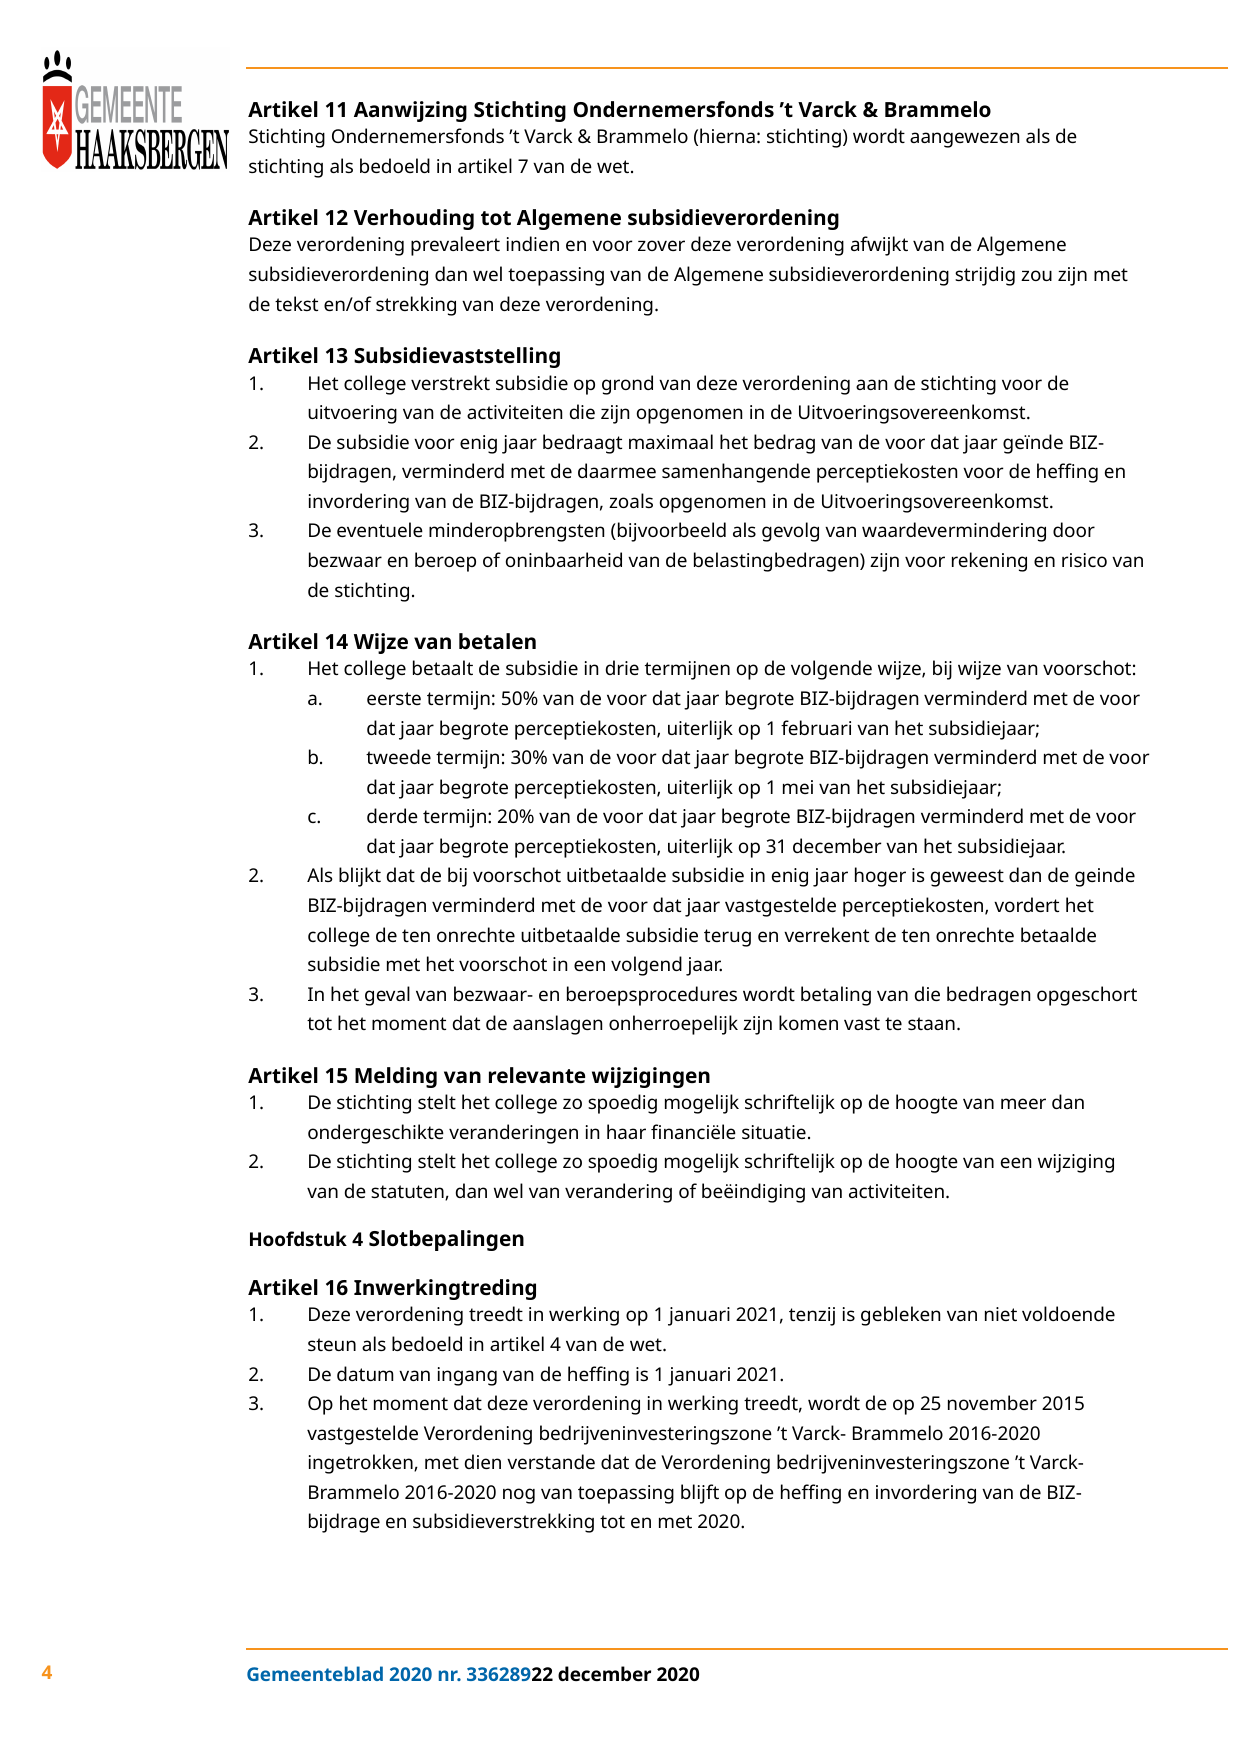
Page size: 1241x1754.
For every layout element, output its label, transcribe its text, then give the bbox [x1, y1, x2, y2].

list Deze verordening treedt in werking op 1 januari 2021, tenzij is gebleken van niet voldoende steun als bedoeld in artikel 4 van de wet. [248, 1302, 1152, 1357]
list De datum van ingang van de heffing is 1 januari 2021. [248, 1361, 1152, 1386]
list De stichting stelt het college zo spoedig mogelijk schriftelijk op de hoogte van een wijziging van de statuten, dan wel van verandering of beëindiging van activiteiten. [248, 1149, 1152, 1204]
list derde termijn: 20% van de voor dat jaar begrote BIZ-bijdragen verminderd met de voor dat jaar begrote perceptiekosten, uiterlijk op 31 december van het subsidiejaar. [307, 803, 1152, 859]
text Hoofdstuk 4 Slotbepalingen [248, 1224, 1152, 1252]
list Het college verstrekt subsidie op grond van deze verordening aan de stichting voor de uitvoering van de activiteiten die zijn opgenomen in de Uitvoeringsovereenkomst. [248, 370, 1152, 425]
list eerste termijn: 50% van de voor dat jaar begrote BIZ-bijdragen verminderd met de voor dat jaar begrote perceptiekosten, uiterlijk op 1 februari van het subsidiejaar; [307, 685, 1152, 741]
text Artikel 15 Melding van relevante wijzigingen [248, 1061, 1152, 1089]
text Artikel 13 Subsidievaststelling [248, 341, 1152, 370]
list Op het moment dat deze verordening in werking treedt, wordt de op 25 november 2015 vastgestelde Verordening bedrijveninvesteringszone ’t Varck- Brammelo 2016-2020 ingetrokken, met dien verstande dat de Verordening bedrijveninvesteringszone ’t Varck- Brammelo 2016-2020 nog van toepassing blijft op de heffing en invordering van de BIZ-bijdrage en subsidieverstrekking tot en met 2020. [248, 1390, 1152, 1534]
list De stichting stelt het college zo spoedig mogelijk schriftelijk op de hoogte van meer dan ondergeschikte veranderingen in haar financiële situatie. [248, 1089, 1152, 1145]
list De eventuele minderopbrengsten (bijvoorbeeld als gevolg van waardevermindering door bezwaar en beroep of oninbaarheid van de belastingbedragen) zijn voor rekening en risico van de stichting. [248, 518, 1152, 602]
text Deze verordening prevaleert indien en voor zover deze verordening afwijkt van de Algemene subsidieverordening dan wel toepassing van de Algemene subsidieverordening strijdig zou zijn met de tekst en/of strekking van deze verordening. [248, 232, 1152, 317]
list Het college betaalt de subsidie in drie termijnen op de volgende wijze, bij wijze van voorschot: [248, 656, 1152, 681]
picture [41, 47, 231, 172]
text Stichting Ondernemersfonds ’t Varck & Brammelo (hierna: stichting) wordt aangewezen als de stichting als bedoeld in artikel 7 van de wet. [248, 123, 1152, 178]
text Artikel 14 Wijze van betalen [248, 627, 1152, 656]
list Als blijkt dat de bij voorschot uitbetaalde subsidie in enig jaar hoger is geweest dan de geinde BIZ-bijdragen verminderd met de voor dat jaar vastgestelde perceptiekosten, vordert het college de ten onrechte uitbetaalde subsidie terug en verrekent de ten onrechte betaalde subsidie met het voorschot in een volgend jaar. [248, 863, 1152, 977]
list De subsidie voor enig jaar bedraagt maximaal het bedrag van de voor dat jaar geïnde BIZ-bijdragen, verminderd met de daarmee samenhangende perceptiekosten voor de heffing en invordering van de BIZ-bijdragen, zoals opgenomen in de Uitvoeringsovereenkomst. [248, 429, 1152, 514]
list tweede termijn: 30% van de voor dat jaar begrote BIZ-bijdragen verminderd met de voor dat jaar begrote perceptiekosten, uiterlijk op 1 mei van het subsidiejaar; [307, 744, 1152, 800]
list In het geval van bezwaar- en beroepsprocedures wordt betaling van die bedragen opgeschort tot het moment dat de aanslagen onherroepelijk zijn komen vast te staan. [248, 981, 1152, 1036]
text Artikel 11 Aanwijzing Stichting Ondernemersfonds ’t Varck & Brammelo [248, 95, 1152, 123]
text Artikel 16 Inwerkingtreding [248, 1273, 1152, 1302]
text Artikel 12 Verhouding tot Algemene subsidieverordening [248, 203, 1152, 232]
